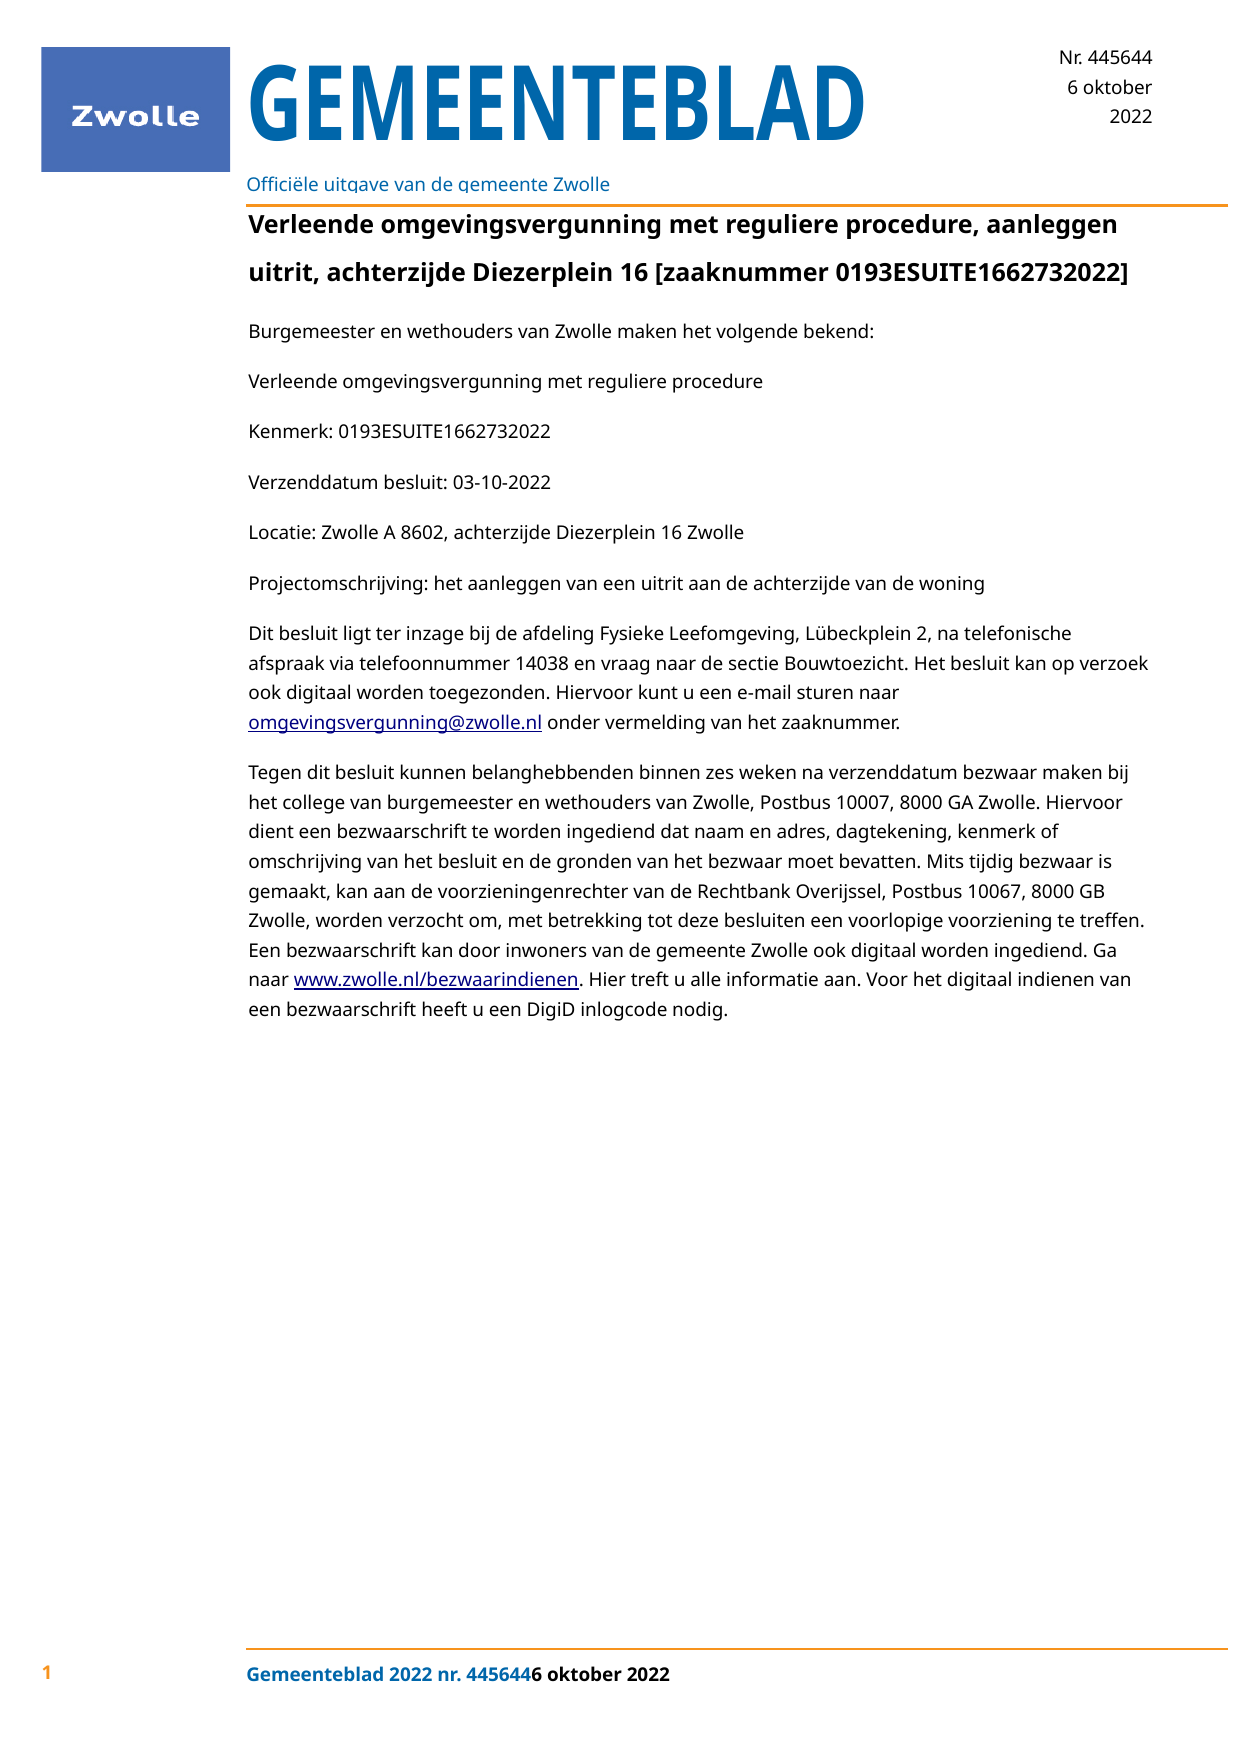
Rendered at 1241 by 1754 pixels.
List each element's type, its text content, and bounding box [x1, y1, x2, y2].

text Tegen dit besluit kunnen belanghebbenden binnen zes weken na verzenddatum bezwaar maken bij het college van burgemeester en wethouders van Zwolle, Postbus 10007, 8000 GA Zwolle. Hiervoor dient een bezwaarschrift te worden ingediend dat naam en adres, dagtekening, kenmerk of omschrijving van het besluit en de gronden van het bezwaar moet bevatten. Mits tijdig bezwaar is gemaakt, kan aan de voorzieningenrechter van de Rechtbank Overijssel, Postbus 10067, 8000 GB Zwolle, worden verzocht om, met betrekking tot deze besluiten een voorlopige voorziening te treffen. Een bezwaarschrift kan door inwoners van de gemeente Zwolle ook digitaal worden ingediend. Ga naar www.zwolle.nl/bezwaarindienen. Hier treft u alle informatie aan. Voor het digitaal indienen van een bezwaarschrift heeft u een DigiD inlogcode nodig. [248, 759, 1152, 1022]
text Dit besluit ligt ter inzage bij de afdeling Fysieke Leefomgeving, Lübeckplein 2, na telefonische afspraak via telefoonnummer 14038 en vraag naar de sectie Bouwtoezicht. Het besluit kan op verzoek ook digitaal worden toegezonden. Hiervoor kunt u een e-mail sturen naar omgevingsvergunning@zwolle.nl onder vermelding van het zaaknummer. [248, 620, 1152, 735]
text Verleende omgevingsvergunning met reguliere procedure, aanleggen uitrit, achterzijde Diezerplein 16 [zaaknummer 0193ESUITE1662732022] [248, 207, 1152, 288]
text Verleende omgevingsvergunning met reguliere procedure [248, 368, 1152, 394]
text Kenmerk: 0193ESUITE1662732022 [248, 419, 1152, 444]
text Locatie: Zwolle A 8602, achterzijde Diezerplein 16 Zwolle [248, 519, 1152, 545]
picture [41, 47, 231, 172]
text Verzenddatum besluit: 03-10-2022 [248, 469, 1152, 495]
text Burgemeester en wethouders van Zwolle maken het volgende bekend: [248, 318, 1152, 344]
text Projectomschrijving: het aanleggen van een uitrit aan de achterzijde van de woning [248, 570, 1152, 596]
